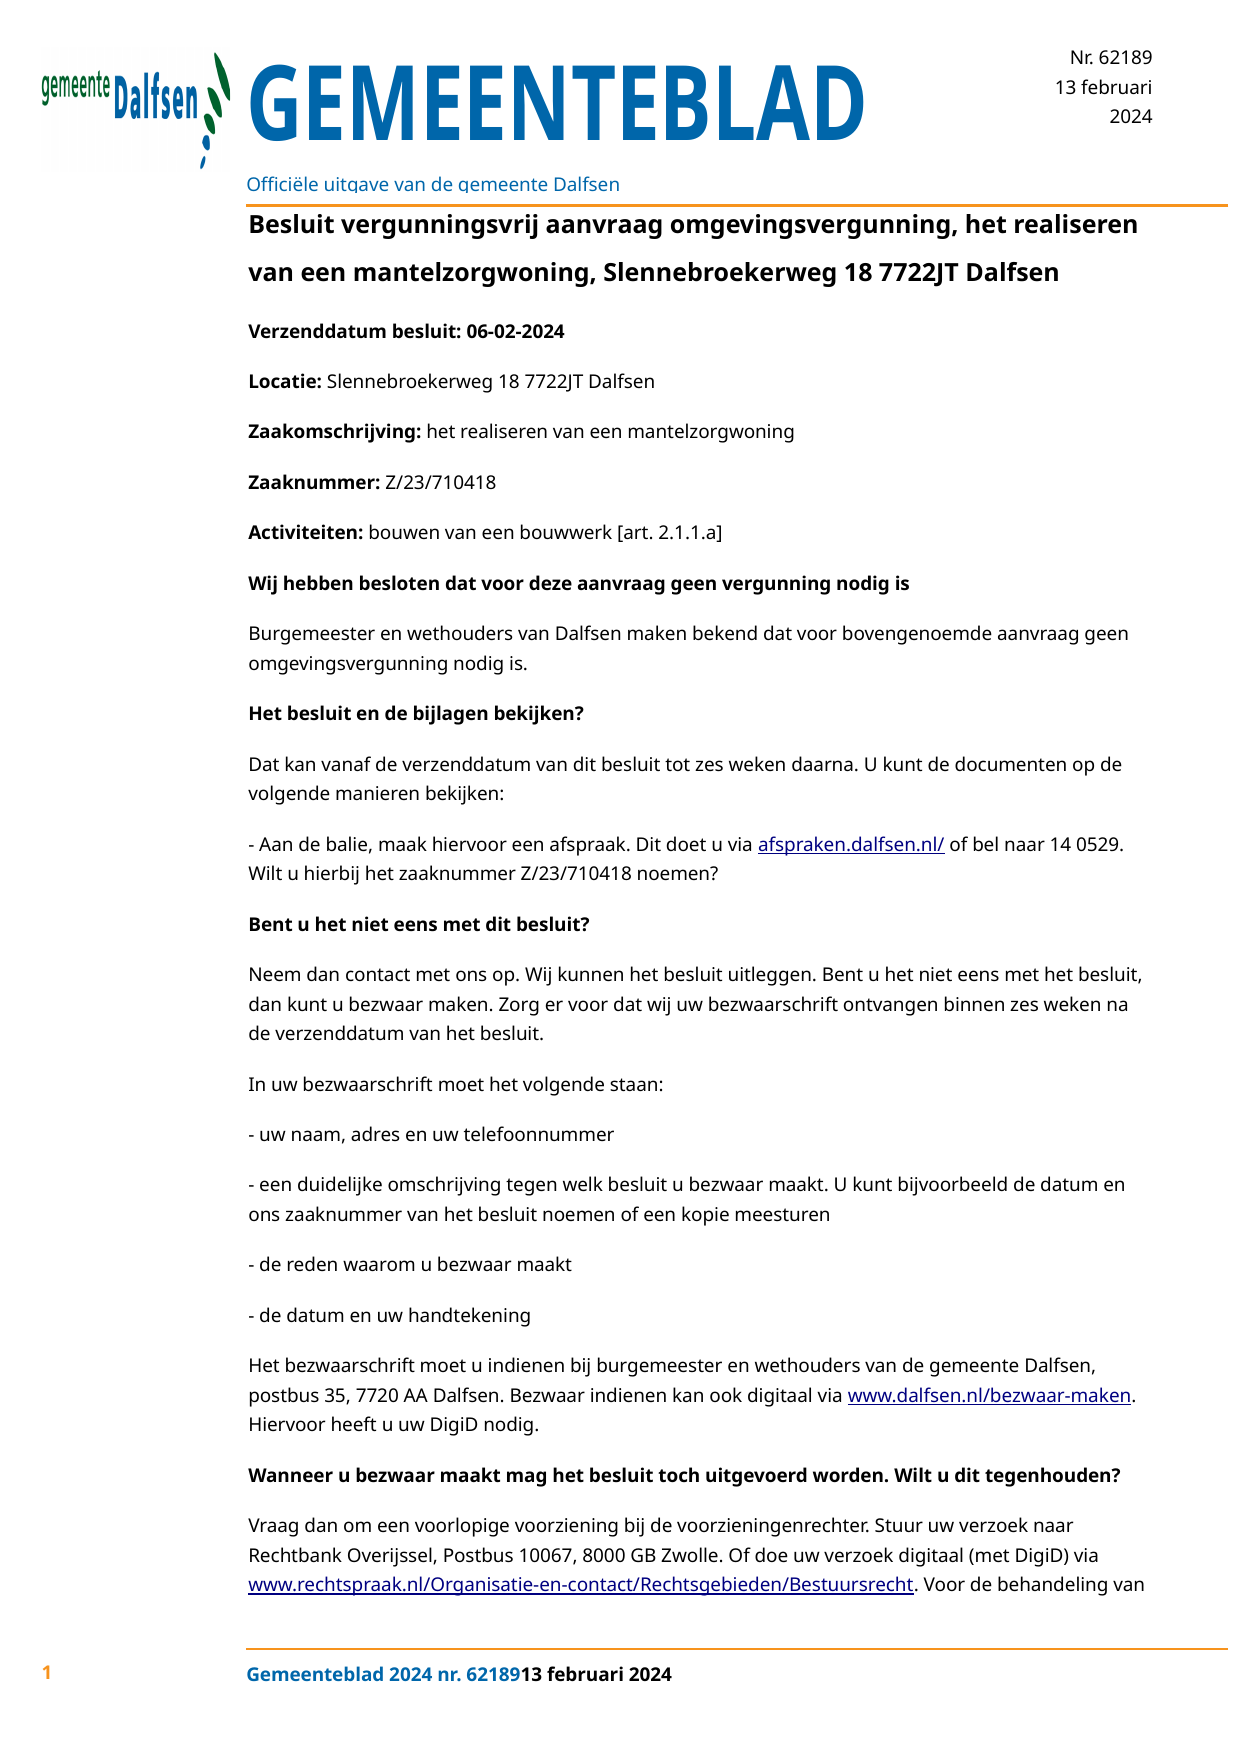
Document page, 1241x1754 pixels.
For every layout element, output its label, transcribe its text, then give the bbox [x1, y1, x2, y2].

text Verzenddatum besluit: 06-02-2024 [248, 318, 1152, 344]
text Zaakomschrijving: het realiseren van een mantelzorgwoning [248, 419, 1152, 444]
text Locatie: Slennebroekerweg 18 7722JT Dalfsen [248, 368, 1152, 394]
text Wanneer u bezwaar maakt mag het besluit toch uitgevoerd worden. Wilt u dit tegenhouden? [248, 1462, 1152, 1488]
text Bent u het niet eens met dit besluit? [248, 911, 1152, 937]
text - een duidelijke omschrijving tegen welk besluit u bezwaar maakt. U kunt bijvoorbeeld de datum en ons zaaknummer van het besluit noemen of een kopie meesturen [248, 1172, 1152, 1227]
text Burgemeester en wethouders van Dalfsen maken bekend dat voor bovengenoemde aanvraag geen omgevingsvergunning nodig is. [248, 620, 1152, 676]
text Wij hebben besloten dat voor deze aanvraag geen vergunning nodig is [248, 570, 1152, 596]
text - de datum en uw handtekening [248, 1302, 1152, 1328]
text Het besluit en de bijlagen bekijken? [248, 700, 1152, 726]
text - de reden waarom u bezwaar maakt [248, 1252, 1152, 1277]
text Dat kan vanaf de verzenddatum van dit besluit tot zes weken daarna. U kunt de documenten op de volgende manieren bekijken: [248, 751, 1152, 806]
text Neem dan contact met ons op. Wij kunnen het besluit uitleggen. Bent u het niet eens met het besluit, dan kunt u bezwaar maken. Zorg er voor dat wij uw bezwaarschrift ontvangen binnen zes weken na de verzenddatum van het besluit. [248, 961, 1152, 1046]
text Activiteiten: bouwen van een bouwwerk [art. 2.1.1.a] [248, 519, 1152, 545]
text Zaaknummer: Z/23/710418 [248, 469, 1152, 495]
text In uw bezwaarschrift moet het volgende staan: [248, 1071, 1152, 1097]
text Het bezwaarschrift moet u indienen bij burgemeester en wethouders van de gemeente Dalfsen, postbus 35, 7720 AA Dalfsen. Bezwaar indienen kan ook digitaal via www.dalfsen.nl/bezwaar-maken. Hiervoor heeft u uw DigiD nodig. [248, 1352, 1152, 1437]
text Vraag dan om een voorlopige voorziening bij de voorzieningenrechter. Stuur uw verzoek naar Rechtbank Overijssel, Postbus 10067, 8000 GB Zwolle. Of doe uw verzoek digitaal (met DigiD) via www.rechtspraak.nl/Organisatie-en-contact/Rechtsgebieden/Bestuursrecht. Voor de behandeling van [248, 1512, 1152, 1597]
text - Aan de balie, maak hiervoor een afspraak. Dit doet u via afspraken.dalfsen.nl/ of bel naar 14 0529. Wilt u hierbij het zaaknummer Z/23/710418 noemen? [248, 831, 1152, 886]
picture [41, 47, 231, 172]
text - uw naam, adres en uw telefoonnummer [248, 1121, 1152, 1147]
text Besluit vergunningsvrij aanvraag omgevingsvergunning, het realiseren van een mantelzorgwoning, Slennebroekerweg 18 7722JT Dalfsen [248, 207, 1152, 288]
